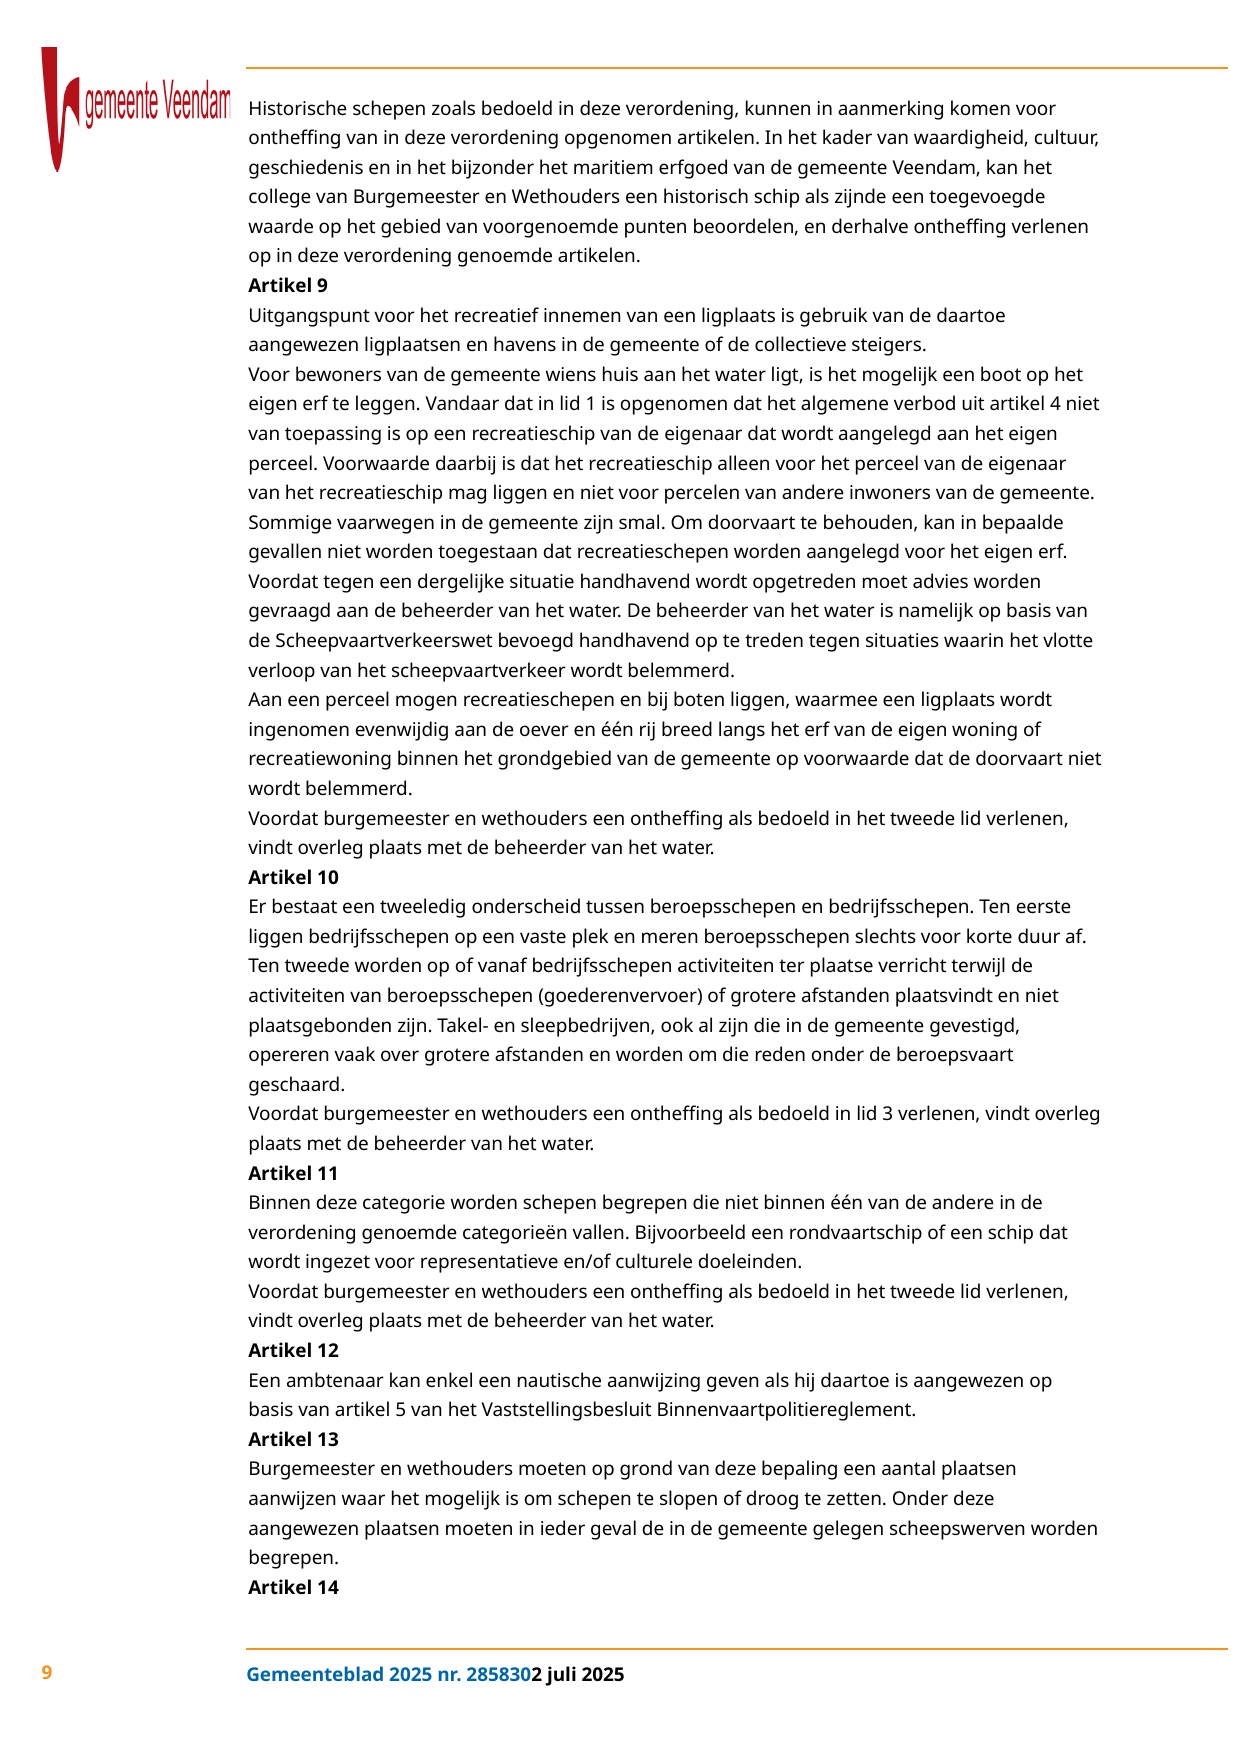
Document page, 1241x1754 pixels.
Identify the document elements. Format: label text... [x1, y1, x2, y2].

text gevraagd aan de beheerder van het water. De beheerder van het water is namelijk op basis van [248, 598, 1152, 623]
text Artikel 9 [248, 272, 1152, 298]
text Binnen deze categorie worden schepen begrepen die niet binnen één van de andere in de [248, 1189, 1152, 1215]
text Artikel 12 [248, 1337, 1152, 1363]
text aangewezen plaatsen moeten in ieder geval de in de gemeente gelegen scheepswerven worden [248, 1515, 1152, 1541]
text Voordat burgemeester en wethouders een ontheffing als bedoeld in het tweede lid verlenen, [248, 1278, 1152, 1304]
text perceel. Voorwaarde daarbij is dat het recreatieschip alleen voor het perceel van de eigenaar [248, 450, 1152, 476]
text activiteiten van beroepsschepen (goederenvervoer) of grotere afstanden plaatsvindt en niet [248, 982, 1152, 1008]
text Sommige vaarwegen in de gemeente zijn smal. Om doorvaart te behouden, kan in bepaalde [248, 509, 1152, 535]
text aanwijzen waar het mogelijk is om schepen te slopen of droog te zetten. Onder deze [248, 1485, 1152, 1511]
text aangewezen ligplaatsen en havens in de gemeente of de collectieve steigers. [248, 331, 1152, 357]
text Aan een perceel mogen recreatieschepen en bij boten liggen, waarmee een ligplaats wordt [248, 686, 1152, 712]
text plaatsgebonden zijn. Takel- en sleepbedrijven, ook al zijn die in de gemeente gevestigd, [248, 1012, 1152, 1038]
text vindt overleg plaats met de beheerder van het water. [248, 834, 1152, 860]
text vindt overleg plaats met de beheerder van het water. [248, 1308, 1152, 1333]
text geschiedenis en in het bijzonder het maritiem erfgoed van de gemeente Veendam, kan het [248, 154, 1152, 180]
text de Scheepvaartverkeerswet bevoegd handhavend op te treden tegen situaties waarin het vlotte [248, 627, 1152, 653]
text Artikel 13 [248, 1426, 1152, 1452]
text waarde op het gebied van voorgenoemde punten beoordelen, en derhalve ontheffing verlenen [248, 213, 1152, 239]
text wordt ingezet voor representatieve en/of culturele doeleinden. [248, 1248, 1152, 1274]
text college van Burgemeester en Wethouders een historisch schip als zijnde een toegevoegde [248, 183, 1152, 209]
text ontheffing van in deze verordening opgenomen artikelen. In het kader van waardigheid, cultuur, [248, 124, 1152, 150]
text ingenomen evenwijdig aan de oever en één rij breed langs het erf van de eigen woning of [248, 716, 1152, 742]
text Voor bewoners van de gemeente wiens huis aan het water ligt, is het mogelijk een boot op het [248, 361, 1152, 387]
text Artikel 10 [248, 864, 1152, 890]
text Voordat burgemeester en wethouders een ontheffing als bedoeld in het tweede lid verlenen, [248, 805, 1152, 831]
text geschaard. [248, 1071, 1152, 1097]
text Burgemeester en wethouders moeten op grond van deze bepaling een aantal plaatsen [248, 1456, 1152, 1481]
text begrepen. [248, 1544, 1152, 1570]
text basis van artikel 5 van het Vaststellingsbesluit Binnenvaartpolitiereglement. [248, 1396, 1152, 1422]
text Artikel 14 [248, 1574, 1152, 1600]
text verordening genoemde categorieën vallen. Bijvoorbeeld een rondvaartschip of een schip dat [248, 1219, 1152, 1245]
text verloop van het scheepvaartverkeer wordt belemmerd. [248, 657, 1152, 683]
text op in deze verordening genoemde artikelen. [248, 243, 1152, 268]
text Uitgangspunt voor het recreatief innemen van een ligplaats is gebruik van de daartoe [248, 302, 1152, 328]
text Artikel 11 [248, 1160, 1152, 1186]
text Historische schepen zoals bedoeld in deze verordening, kunnen in aanmerking komen voor [248, 95, 1152, 121]
picture [41, 47, 231, 172]
text Ten tweede worden op of vanaf bedrijfsschepen activiteiten ter plaatse verricht terwijl de [248, 953, 1152, 978]
text van toepassing is op een recreatieschip van de eigenaar dat wordt aangelegd aan het eigen [248, 420, 1152, 446]
text wordt belemmerd. [248, 775, 1152, 801]
text eigen erf te leggen. Vandaar dat in lid 1 is opgenomen dat het algemene verbod uit artikel 4 niet [248, 391, 1152, 416]
text gevallen niet worden toegestaan dat recreatieschepen worden aangelegd voor het eigen erf. [248, 538, 1152, 564]
text Voordat tegen een dergelijke situatie handhavend wordt opgetreden moet advies worden [248, 568, 1152, 594]
text Een ambtenaar kan enkel een nautische aanwijzing geven als hij daartoe is aangewezen op [248, 1367, 1152, 1393]
text opereren vaak over grotere afstanden en worden om die reden onder de beroepsvaart [248, 1041, 1152, 1067]
text Er bestaat een tweeledig onderscheid tussen beroepsschepen en bedrijfsschepen. Ten eerste [248, 893, 1152, 919]
text recreatiewoning binnen het grondgebied van de gemeente op voorwaarde dat de doorvaart niet [248, 746, 1152, 771]
text Voordat burgemeester en wethouders een ontheffing als bedoeld in lid 3 verlenen, vindt overleg [248, 1101, 1152, 1126]
text liggen bedrijfsschepen op een vaste plek en meren beroepsschepen slechts voor korte duur af. [248, 923, 1152, 949]
text van het recreatieschip mag liggen en niet voor percelen van andere inwoners van de gemeente. [248, 479, 1152, 505]
text plaats met de beheerder van het water. [248, 1130, 1152, 1156]
